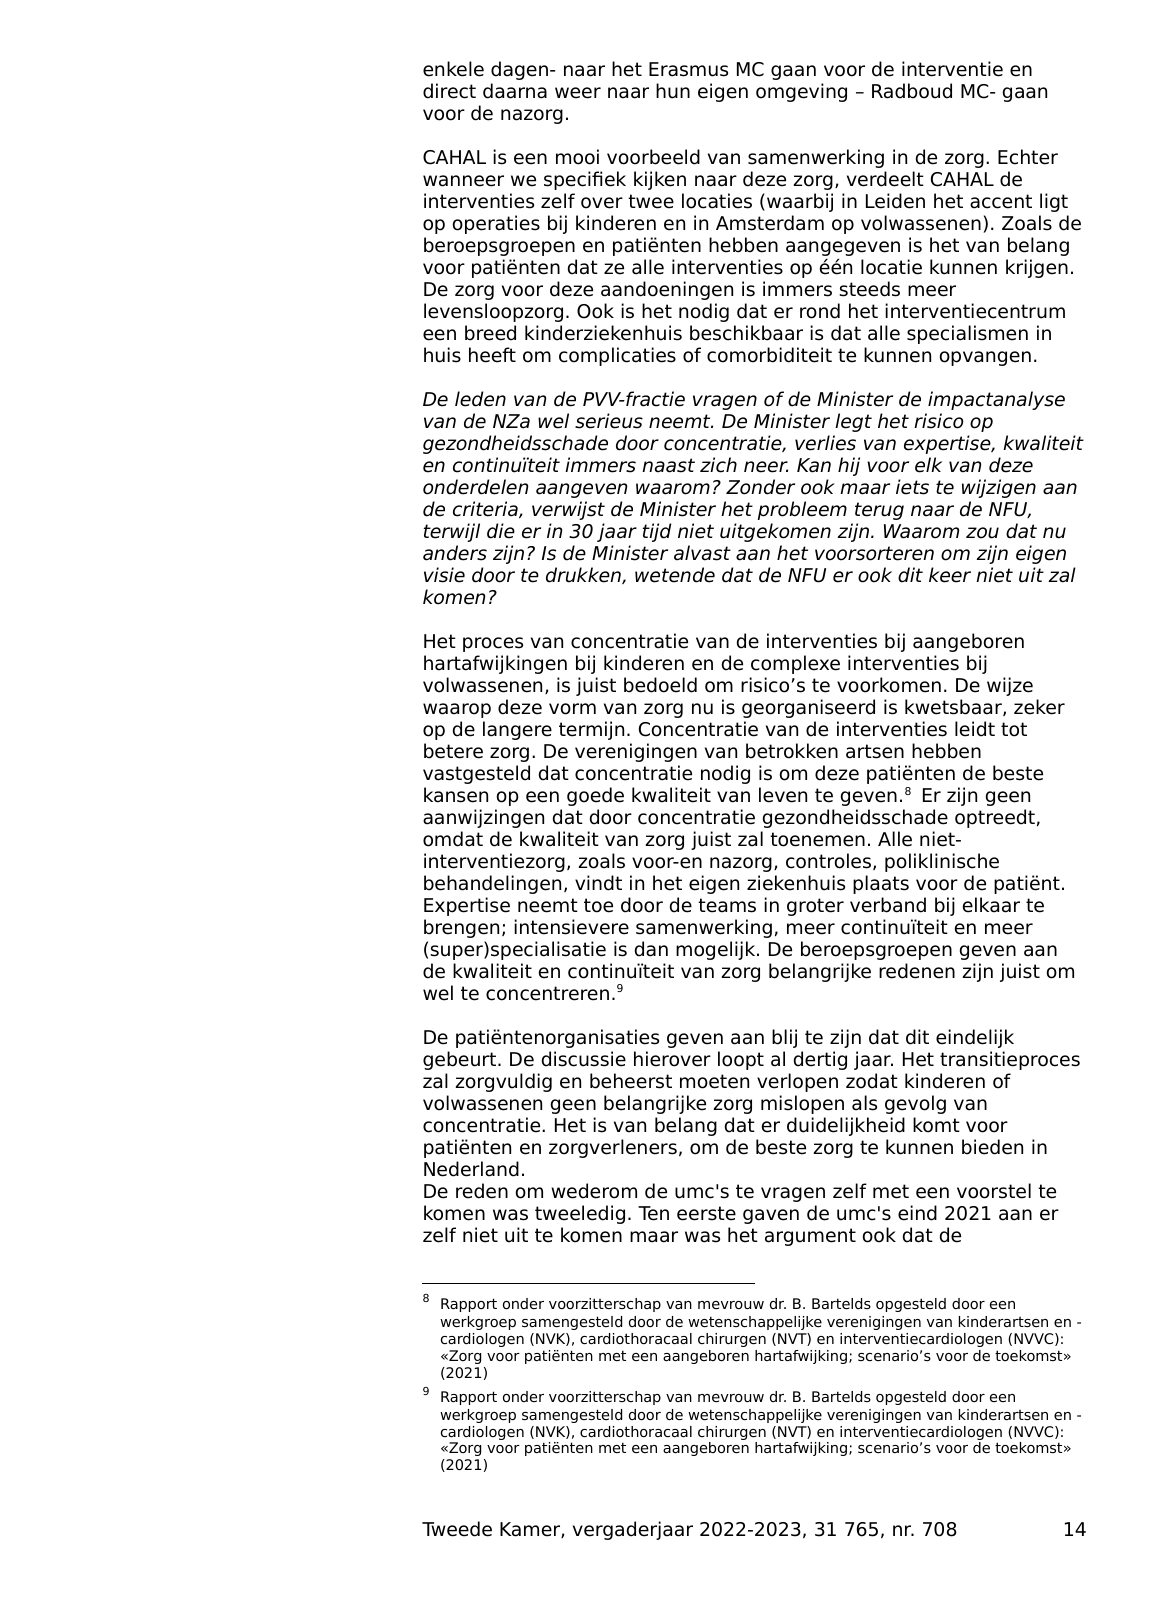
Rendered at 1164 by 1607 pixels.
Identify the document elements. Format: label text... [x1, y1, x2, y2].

text Het proces van concentratie van de interventies bij aangeboren hartafwijkingen bij kinderen en de complexe interventies bij volwassenen, is juist bedoeld om risico’s te voorkomen. De wijze waarop deze vorm van zorg nu is georganiseerd is kwetsbaar, zeker op de langere termijn. Concentratie van de interventies leidt tot betere zorg. De verenigingen van betrokken artsen hebben vastgesteld dat concentratie nodig is om deze patiënten de beste kansen op een goede kwaliteit van leven te geven. Er zijn geen aanwijzingen dat door concentratie gezondheidsschade optreedt, omdat de kwaliteit van zorg juist zal toenemen. Alle niet-interventiezorg, zoals voor-en nazorg, controles, poliklinische behandelingen, vindt in het eigen ziekenhuis plaats voor de patiënt. Expertise neemt toe door de teams in groter verband bij elkaar te brengen; intensievere samenwerking, meer continuïteit en meer (super)specialisatie is dan mogelijk. De beroepsgroepen geven aan de kwaliteit en continuïteit van zorg belangrijke redenen zijn juist om wel te concentreren. [422, 631, 1087, 1005]
text De leden van de PVV-fractie vragen of de Minister de impactanalyse van de NZa wel serieus neemt. De Minister legt het risico op gezondheidsschade door concentratie, verlies van expertise, kwaliteit en continuïteit immers naast zich neer. Kan hij voor elk van deze onderdelen aangeven waarom? Zonder ook maar iets te wijzigen aan de criteria, verwijst de Minister het probleem terug naar de NFU, terwijl die er in 30 jaar tijd niet uitgekomen zijn. Waarom zou dat nu anders zijn? Is de Minister alvast aan het voorsorteren om zijn eigen visie door te drukken, wetende dat de NFU er ook dit keer niet uit zal komen? [422, 389, 1087, 609]
text Rapport onder voorzitterschap van mevrouw dr. B. Bartelds opgesteld door een werkgroep samengesteld door de wetenschappelijke verenigingen van kinderartsen en -cardiologen (NVK), cardiothoracaal chirurgen (NVT) en interventiecardiologen (NVVC): «Zorg voor patiënten met een aangeboren hartafwijking; scenario’s voor de toekomst» (2021) [422, 1385, 1087, 1474]
text De reden om wederom de umc's te vragen zelf met een voorstel te komen was tweeledig. Ten eerste gaven de umc's eind 2021 aan er zelf niet uit te komen maar was het argument ook dat de [422, 1181, 1087, 1247]
text CAHAL is een mooi voorbeeld van samenwerking in de zorg. Echter wanneer we specifiek kijken naar deze zorg, verdeelt CAHAL de interventies zelf over twee locaties (waarbij in Leiden het accent ligt op operaties bij kinderen en in Amsterdam op volwassenen). Zoals de beroepsgroepen en patiënten hebben aangegeven is het van belang voor patiënten dat ze alle interventies op één locatie kunnen krijgen. De zorg voor deze aandoeningen is immers steeds meer levensloopzorg. Ook is het nodig dat er rond het interventiecentrum een breed kinderziekenhuis beschikbaar is dat alle specialismen in huis heeft om complicaties of comorbiditeit te kunnen opvangen. [422, 147, 1087, 367]
text enkele dagen- naar het Erasmus MC gaan voor de interventie en direct daarna weer naar hun eigen omgeving – Radboud MC- gaan voor de nazorg. [422, 59, 1087, 125]
text Rapport onder voorzitterschap van mevrouw dr. B. Bartelds opgesteld door een werkgroep samengesteld door de wetenschappelijke verenigingen van kinderartsen en -cardiologen (NVK), cardiothoracaal chirurgen (NVT) en interventiecardiologen (NVVC): «Zorg voor patiënten met een aangeboren hartafwijking; scenario’s voor de toekomst» (2021) [422, 1292, 1087, 1382]
text De patiëntenorganisaties geven aan blij te zijn dat dit eindelijk gebeurt. De discussie hierover loopt al dertig jaar. Het transitieproces zal zorgvuldig en beheerst moeten verlopen zodat kinderen of volwassenen geen belangrijke zorg mislopen als gevolg van concentratie. Het is van belang dat er duidelijkheid komt voor patiënten en zorgverleners, om de beste zorg te kunnen bieden in Nederland. [422, 1027, 1087, 1181]
